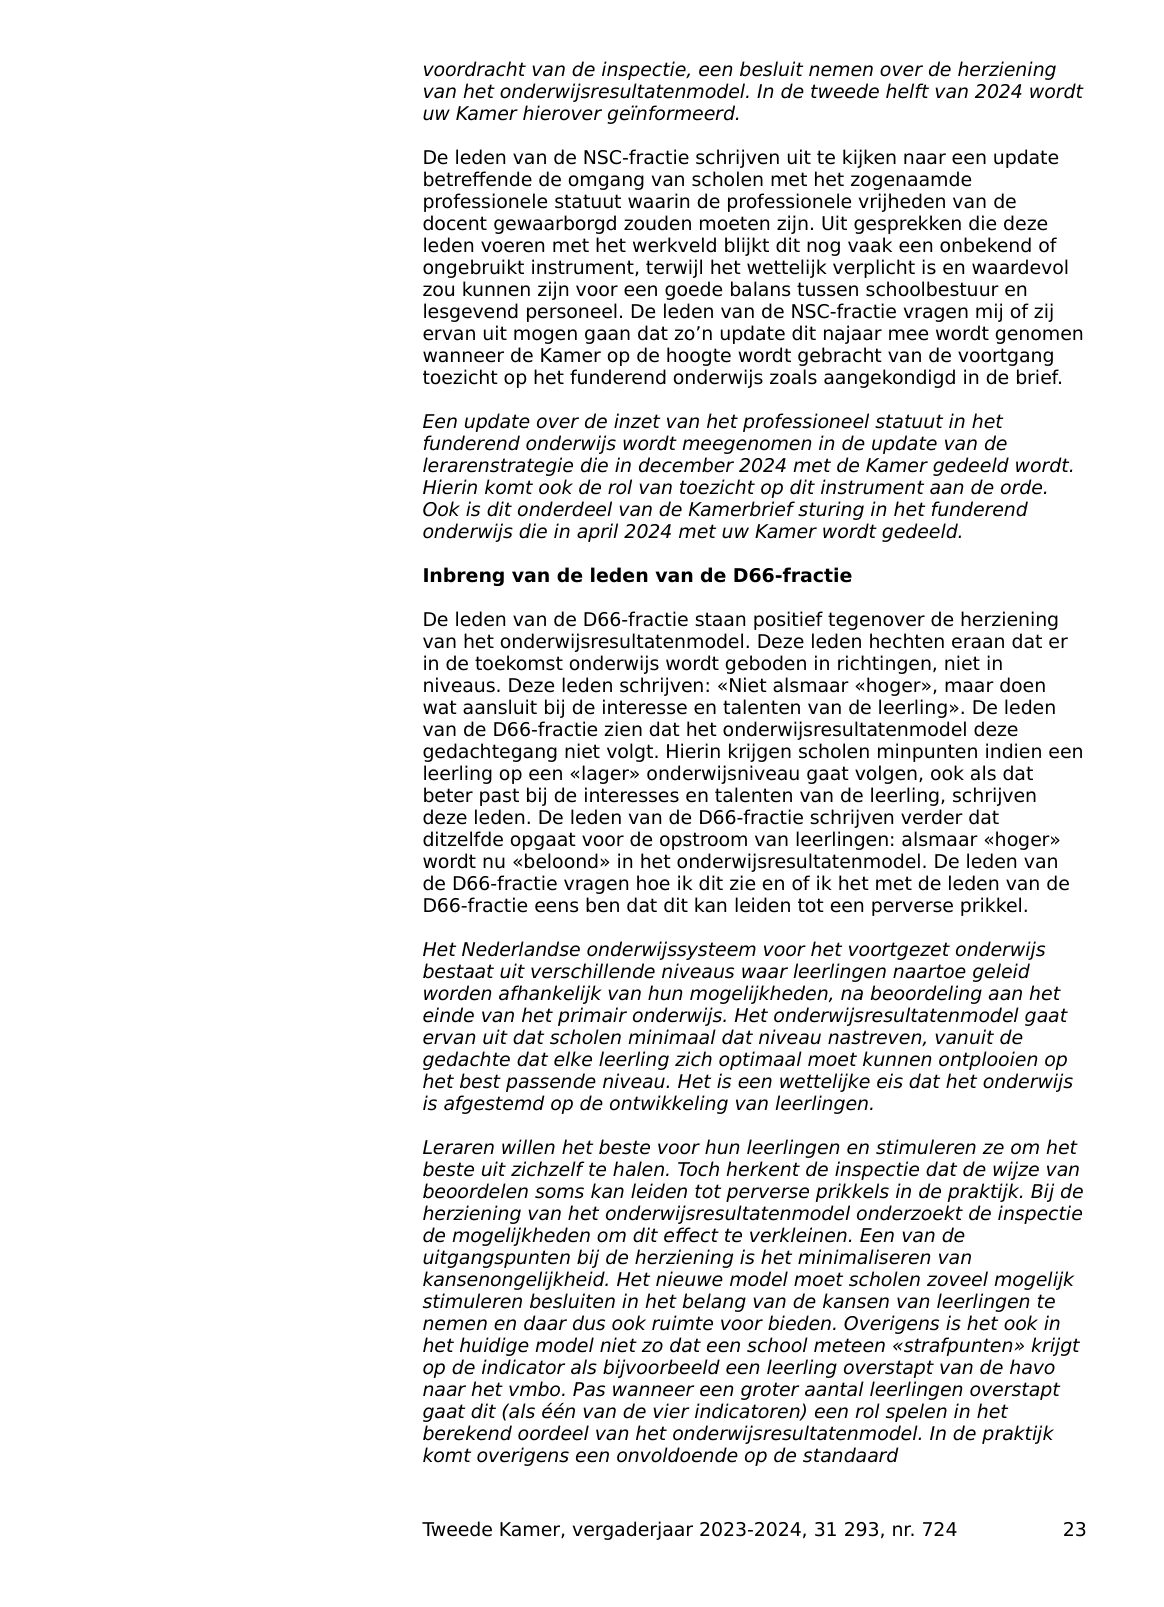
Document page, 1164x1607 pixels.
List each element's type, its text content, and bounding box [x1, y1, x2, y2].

text De leden van de D66-fractie staan positief tegenover de herziening van het onderwijsresultatenmodel. Deze leden hechten eraan dat er in de toekomst onderwijs wordt geboden in richtingen, niet in niveaus. Deze leden schrijven: «Niet alsmaar «hoger», maar doen wat aansluit bij de interesse en talenten van de leerling». De leden van de D66-fractie zien dat het onderwijsresultatenmodel deze gedachtegang niet volgt. Hierin krijgen scholen minpunten indien een leerling op een «lager» onderwijsniveau gaat volgen, ook als dat beter past bij de interesses en talenten van de leerling, schrijven deze leden. De leden van de D66-fractie schrijven verder dat ditzelfde opgaat voor de opstroom van leerlingen: alsmaar «hoger» wordt nu «beloond» in het onderwijsresultatenmodel. De leden van de D66-fractie vragen hoe ik dit zie en of ik het met de leden van de D66-fractie eens ben dat dit kan leiden tot een perverse prikkel. [422, 609, 1087, 917]
subtitle Inbreng van de leden van de D66-fractie [422, 565, 1087, 587]
text voordracht van de inspectie, een besluit nemen over de herziening van het onderwijsresultatenmodel. In de tweede helft van 2024 wordt uw Kamer hierover geïnformeerd. [422, 59, 1087, 125]
text Het Nederlandse onderwijssysteem voor het voortgezet onderwijs bestaat uit verschillende niveaus waar leerlingen naartoe geleid worden afhankelijk van hun mogelijkheden, na beoordeling aan het einde van het primair onderwijs. Het onderwijsresultatenmodel gaat ervan uit dat scholen minimaal dat niveau nastreven, vanuit de gedachte dat elke leerling zich optimaal moet kunnen ontplooien op het best passende niveau. Het is een wettelijke eis dat het onderwijs is afgestemd op de ontwikkeling van leerlingen. [422, 939, 1087, 1115]
text De leden van de NSC-fractie schrijven uit te kijken naar een update betreffende de omgang van scholen met het zogenaamde professionele statuut waarin de professionele vrijheden van de docent gewaarborgd zouden moeten zijn. Uit gesprekken die deze leden voeren met het werkveld blijkt dit nog vaak een onbekend of ongebruikt instrument, terwijl het wettelijk verplicht is en waardevol zou kunnen zijn voor een goede balans tussen schoolbestuur en lesgevend personeel. De leden van de NSC-fractie vragen mij of zij ervan uit mogen gaan dat zo’n update dit najaar mee wordt genomen wanneer de Kamer op de hoogte wordt gebracht van de voortgang toezicht op het funderend onderwijs zoals aangekondigd in de brief. [422, 147, 1087, 389]
text Leraren willen het beste voor hun leerlingen en stimuleren ze om het beste uit zichzelf te halen. Toch herkent de inspectie dat de wijze van beoordelen soms kan leiden tot perverse prikkels in de praktijk. Bij de herziening van het onderwijsresultatenmodel onderzoekt de inspectie de mogelijkheden om dit effect te verkleinen. Een van de uitgangspunten bij de herziening is het minimaliseren van kansenongelijkheid. Het nieuwe model moet scholen zoveel mogelijk stimuleren besluiten in het belang van de kansen van leerlingen te nemen en daar dus ook ruimte voor bieden. Overigens is het ook in het huidige model niet zo dat een school meteen «strafpunten» krijgt op de indicator als bijvoorbeeld een leerling overstapt van de havo naar het vmbo. Pas wanneer een groter aantal leerlingen overstapt gaat dit (als één van de vier indicatoren) een rol spelen in het berekend oordeel van het onderwijsresultatenmodel. In de praktijk komt overigens een onvoldoende op de standaard [422, 1137, 1087, 1467]
text Een update over de inzet van het professioneel statuut in het funderend onderwijs wordt meegenomen in de update van de lerarenstrategie die in december 2024 met de Kamer gedeeld wordt. Hierin komt ook de rol van toezicht op dit instrument aan de orde. Ook is dit onderdeel van de Kamerbrief sturing in het funderend onderwijs die in april 2024 met uw Kamer wordt gedeeld. [422, 411, 1087, 543]
